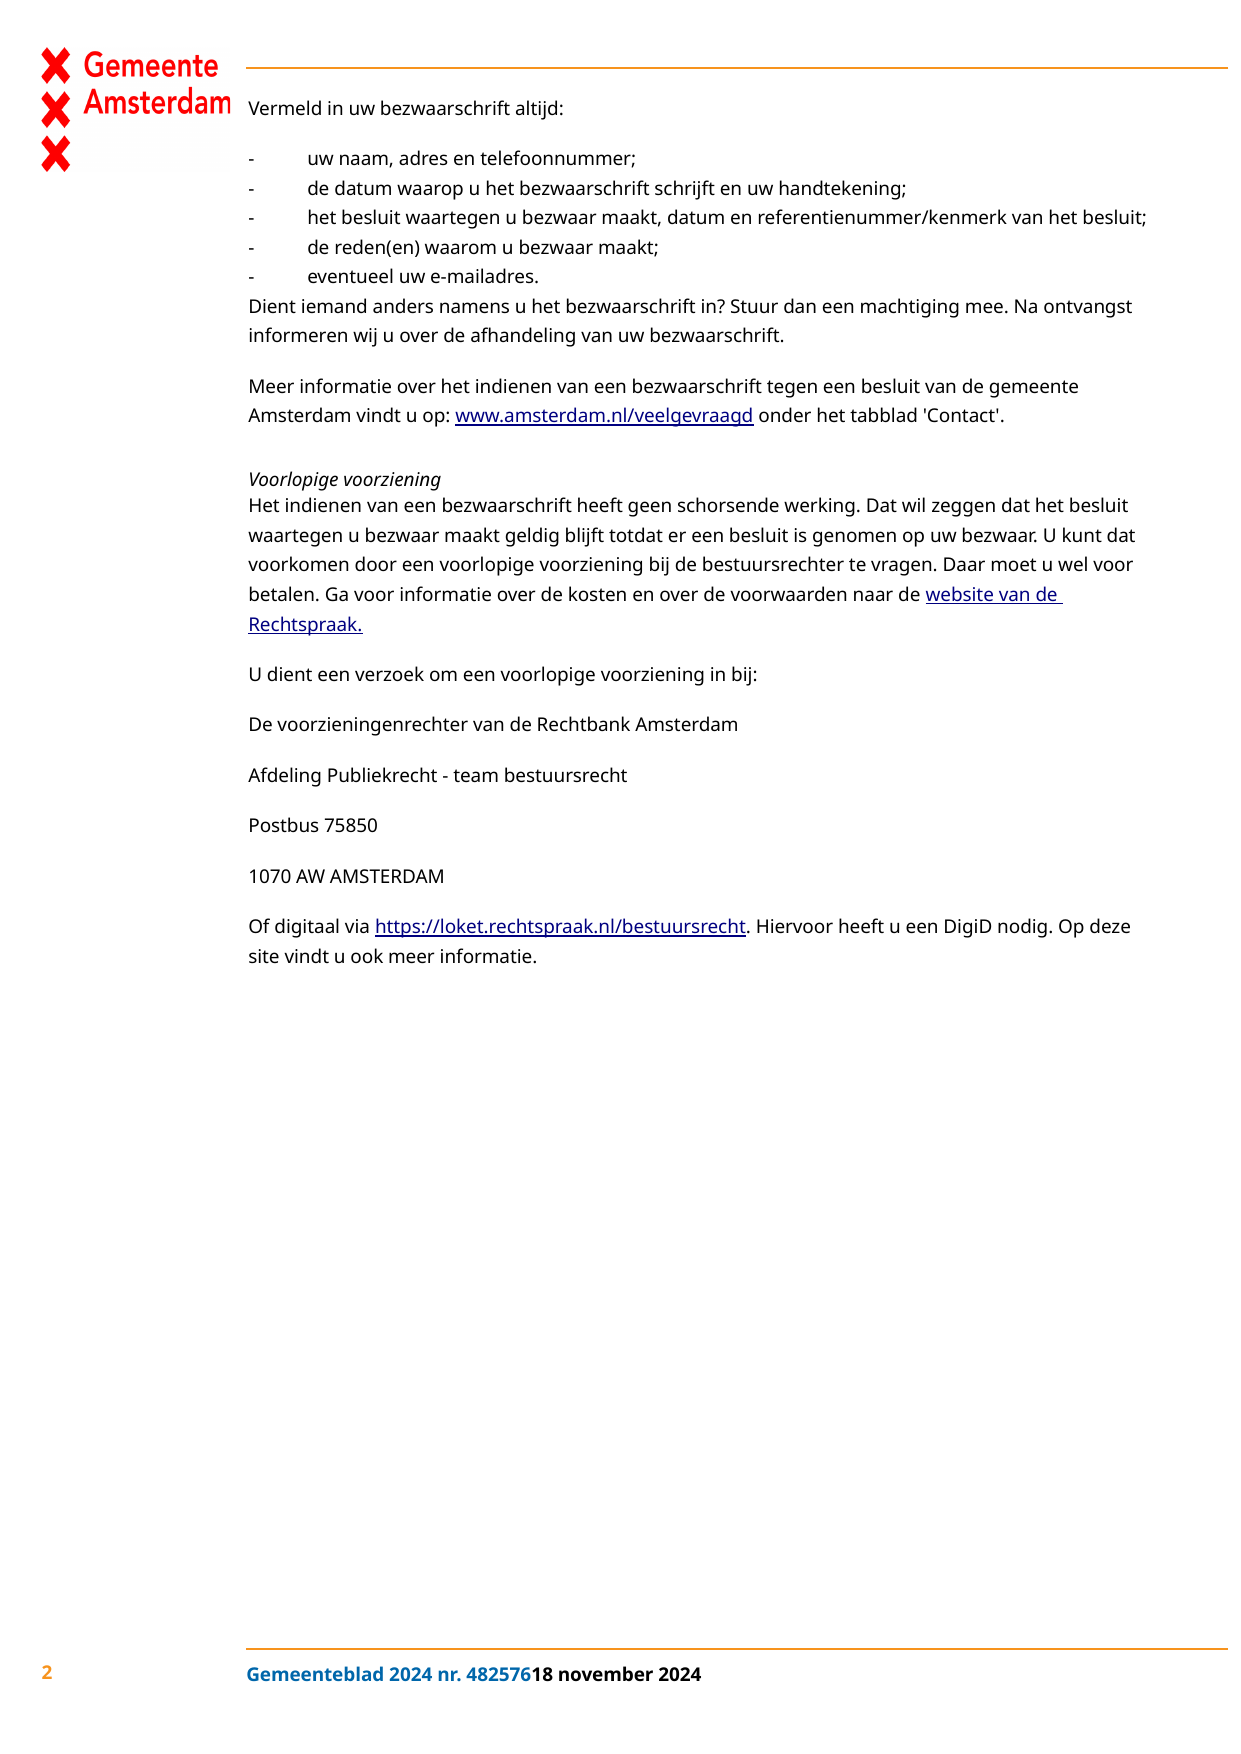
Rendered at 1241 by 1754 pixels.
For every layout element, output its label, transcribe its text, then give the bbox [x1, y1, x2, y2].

text Of digitaal via https://loket.rechtspraak.nl/bestuursrecht. Hiervoor heeft u een DigiD nodig. Op deze site vindt u ook meer informatie. [248, 913, 1152, 968]
text 1070 AW AMSTERDAM [248, 863, 1152, 888]
text Het indienen van een bezwaarschrift heeft geen schorsende werking. Dat wil zeggen dat het besluit waartegen u bezwaar maakt geldig blijft totdat er een besluit is genomen op uw bezwaar. U kunt dat voorkomen door een voorlopige voorziening bij de bestuursrechter te vragen. Daar moet u wel voor betalen. Ga voor informatie over de kosten en over de voorwaarden naar de website van de Rechtspraak. [248, 492, 1152, 636]
text U dient een verzoek om een voorlopige voorziening in bij: [248, 661, 1152, 687]
list eventueel uw e-mailadres. [248, 263, 1152, 289]
text Dient iemand anders namens u het bezwaarschrift in? Stuur dan een machtiging mee. Na ontvangst informeren wij u over de afhandeling van uw bezwaarschrift. [248, 293, 1152, 348]
list de reden(en) waarom u bezwaar maakt; [248, 234, 1152, 260]
list de datum waarop u het bezwaarschrift schrijft en uw handtekening; [248, 175, 1152, 201]
text Vermeld in uw bezwaarschrift altijd: [248, 95, 1152, 121]
text Meer informatie over het indienen van een bezwaarschrift tegen een besluit van de gemeente Amsterdam vindt u op: www.amsterdam.nl/veelgevraagd onder het tabblad 'Contact'. [248, 373, 1152, 428]
text De voorzieningenrechter van de Rechtbank Amsterdam [248, 712, 1152, 737]
list uw naam, adres en telefoonnummer; [248, 145, 1152, 171]
text Postbus 75850 [248, 812, 1152, 838]
picture [41, 47, 231, 172]
list het besluit waartegen u bezwaar maakt, datum en referentienummer/kenmerk van het besluit; [248, 204, 1152, 230]
text Voorlopige voorziening [248, 467, 1152, 492]
text Afdeling Publiekrecht - team bestuursrecht [248, 762, 1152, 788]
